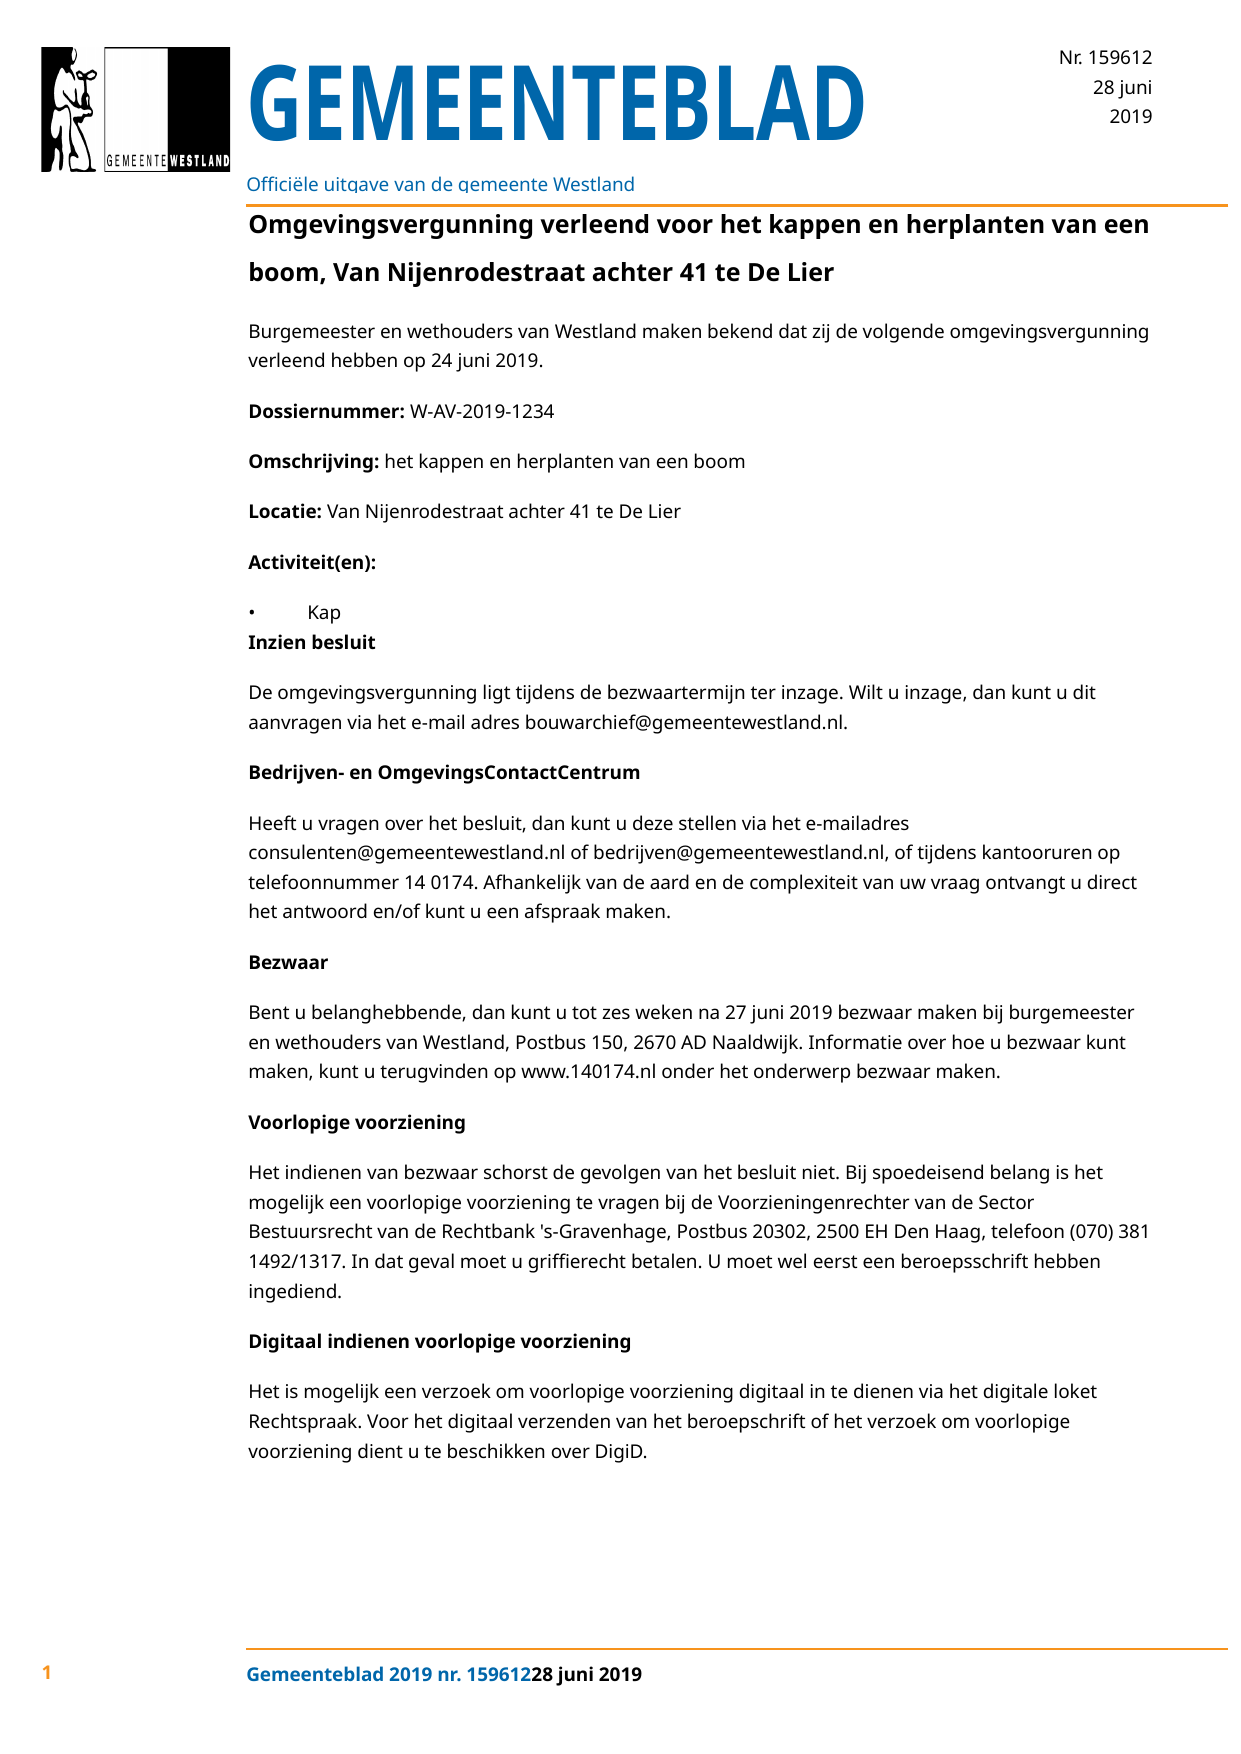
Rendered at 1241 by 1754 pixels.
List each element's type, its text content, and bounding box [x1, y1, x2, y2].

text Heeft u vragen over het besluit, dan kunt u deze stellen via het e-mailadres consulenten@gemeentewestland.nl of bedrijven@gemeentewestland.nl, of tijdens kantooruren op telefoonnummer 14 0174. Afhankelijk van de aard en de complexiteit van uw vraag ontvangt u direct het antwoord en/of kunt u een afspraak maken. [248, 810, 1152, 924]
text Voorlopige voorziening [248, 1109, 1152, 1135]
picture [41, 47, 231, 172]
list Kap [248, 599, 1152, 625]
text Burgemeester en wethouders van Westland maken bekend dat zij de volgende omgevingsvergunning verleend hebben op 24 juni 2019. [248, 318, 1152, 373]
text Inzien besluit [248, 629, 1152, 655]
text Bent u belanghebbende, dan kunt u tot zes weken na 27 juni 2019 bezwaar maken bij burgemeester en wethouders van Westland, Postbus 150, 2670 AD Naaldwijk. Informatie over hoe u bezwaar kunt maken, kunt u terugvinden op www.140174.nl onder het onderwerp bezwaar maken. [248, 999, 1152, 1084]
text Omschrijving: het kappen en herplanten van een boom [248, 448, 1152, 474]
text Locatie: Van Nijenrodestraat achter 41 te De Lier [248, 499, 1152, 524]
text De omgevingsvergunning ligt tijdens de bezwaartermijn ter inzage. Wilt u inzage, dan kunt u dit aanvragen via het e-mail adres bouwarchief@gemeentewestland.nl. [248, 679, 1152, 735]
text Het indienen van bezwaar schorst de gevolgen van het besluit niet. Bij spoedeisend belang is het mogelijk een voorlopige voorziening te vragen bij de Voorzieningenrechter van de Sector Bestuursrecht van de Rechtbank 's-Gravenhage, Postbus 20302, 2500 EH Den Haag, telefoon (070) 381 1492/1317. In dat geval moet u griffierecht betalen. U moet wel eerst een beroepsschrift hebben ingediend. [248, 1159, 1152, 1304]
text Activiteit(en): [248, 549, 1152, 575]
text Dossiernummer: W-AV-2019-1234 [248, 398, 1152, 424]
text Digitaal indienen voorlopige voorziening [248, 1328, 1152, 1354]
text Omgevingsvergunning verleend voor het kappen en herplanten van een boom, Van Nijenrodestraat achter 41 te De Lier [248, 207, 1152, 288]
text Bezwaar [248, 949, 1152, 975]
text Bedrijven- en OmgevingsContactCentrum [248, 759, 1152, 785]
text Het is mogelijk een verzoek om voorlopige voorziening digitaal in te dienen via het digitale loket Rechtspraak. Voor het digitaal verzenden van het beroepschrift of het verzoek om voorlopige voorziening dient u te beschikken over DigiD. [248, 1379, 1152, 1464]
